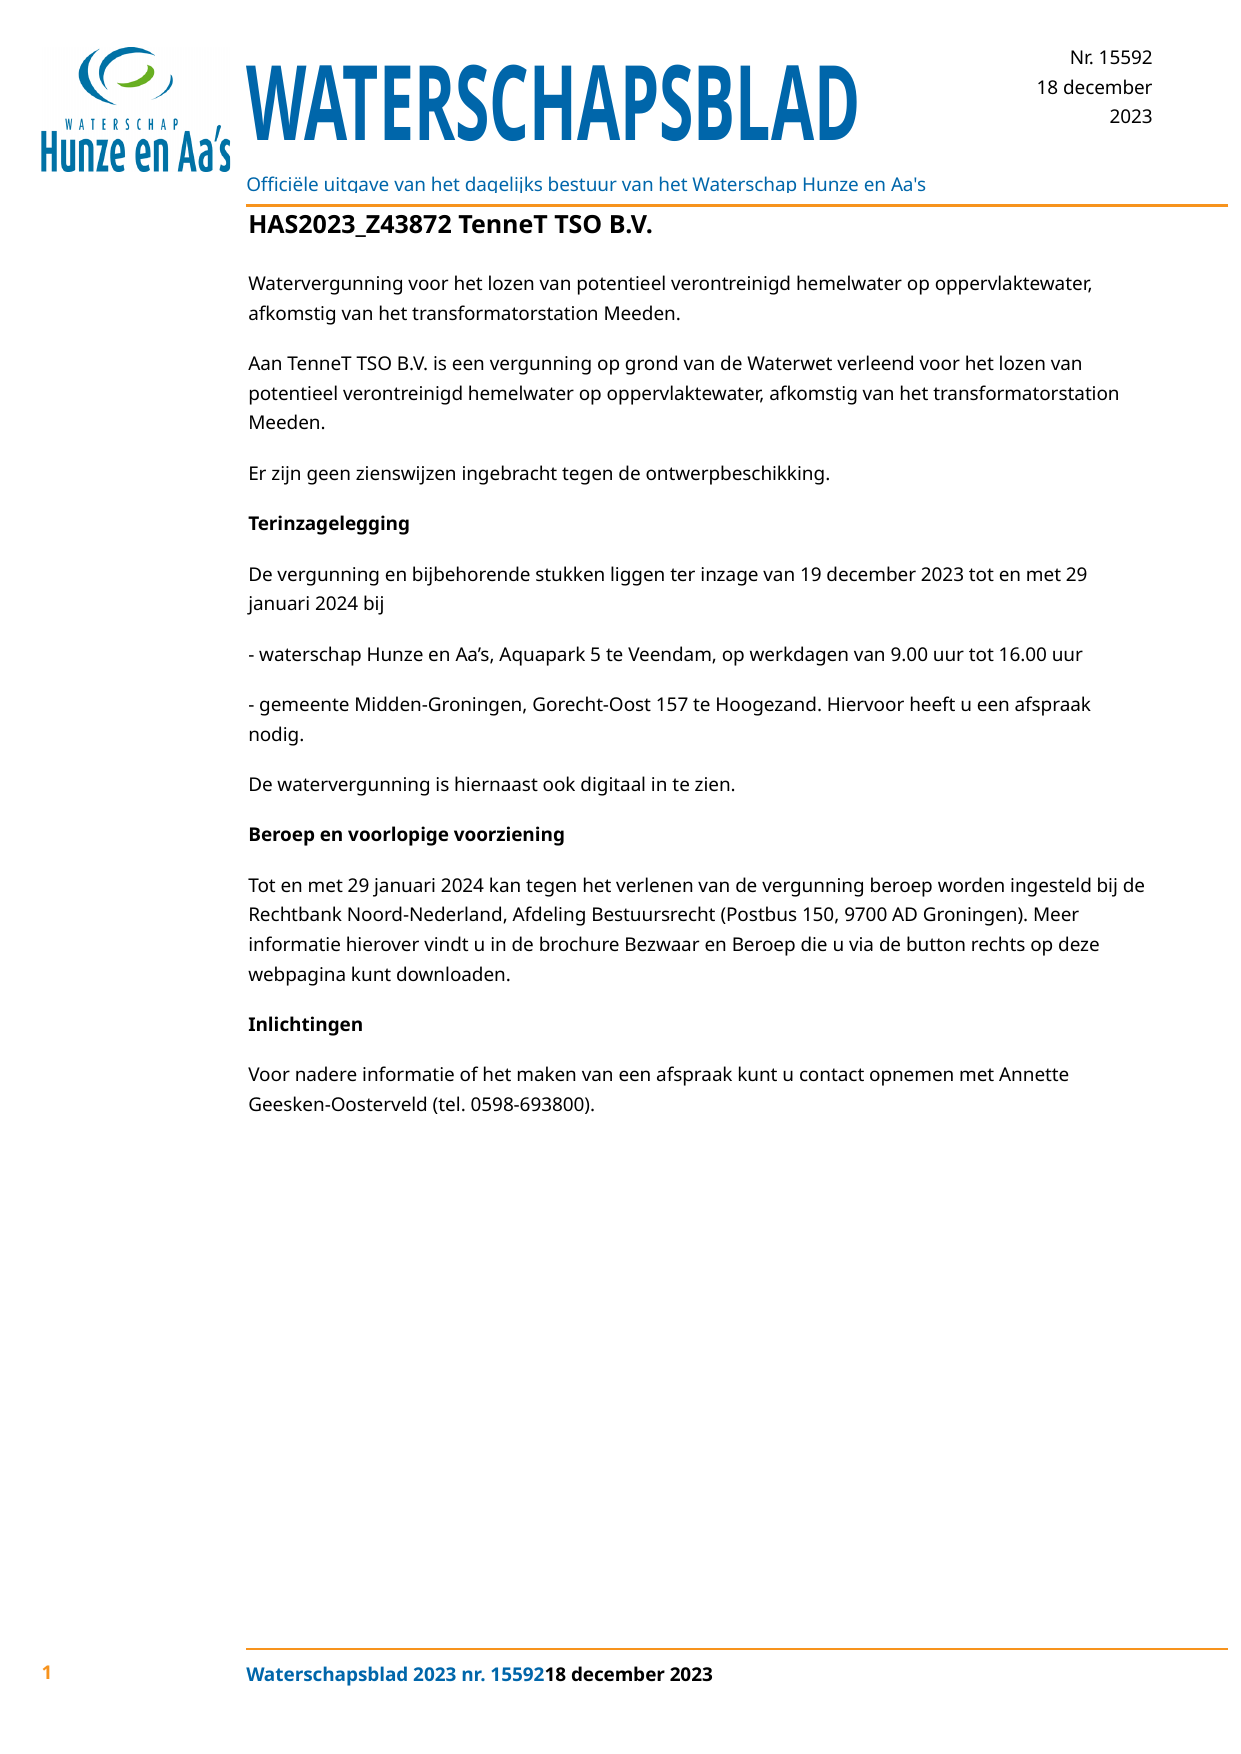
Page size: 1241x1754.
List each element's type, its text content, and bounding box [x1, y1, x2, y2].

picture [226, 145, 231, 156]
text Beroep en voorlopige voorziening [248, 822, 1152, 847]
text Terinzagelegging [248, 510, 1152, 536]
text HAS2023_Z43872 TenneT TSO B.V. [248, 207, 1152, 241]
text - gemeente Midden-Groningen, Gorecht-Oost 157 te Hoogezand. Hiervoor heeft u een afspraak nodig. [248, 691, 1152, 746]
text Er zijn geen zienswijzen ingebracht tegen de ontwerpbeschikking. [248, 460, 1152, 486]
picture [47, 154, 51, 172]
text De vergunning en bijbehorende stukken liggen ter inzage van 19 december 2023 tot en met 29 januari 2024 bij [248, 561, 1152, 616]
text Aan TenneT TSO B.V. is een vergunning op grond van de Waterwet verleend voor het lozen van potentieel verontreinigd hemelwater op oppervlaktewater, afkomstig van het transformatorstation Meeden. [248, 350, 1152, 435]
text Tot en met 29 januari 2024 kan tegen het verlenen van de vergunning beroep worden ingesteld bij de Rechtbank Noord-Nederland, Afdeling Bestuursrecht (Postbus 150, 9700 AD Groningen). Meer informatie hierover vindt u in de brochure Bezwaar en Beroep die u via de button rechts op deze webpagina kunt downloaden. [248, 872, 1152, 986]
text - waterschap Hunze en Aa’s, Aquapark 5 te Veendam, op werkdagen van 9.00 uur tot 16.00 uur [248, 641, 1152, 666]
picture [41, 47, 231, 172]
text Inlichtingen [248, 1011, 1152, 1037]
picture [183, 163, 191, 172]
text Watervergunning voor het lozen van potentieel verontreinigd hemelwater op oppervlaktewater, afkomstig van het transformatorstation Meeden. [248, 270, 1152, 326]
text De watervergunning is hiernaast ook digitaal in te zien. [248, 771, 1152, 797]
text Voor nadere informatie of het maken van een afspraak kunt u contact opnemen met Annette Geesken‑Oosterveld (tel. 0598-693800). [248, 1062, 1152, 1117]
